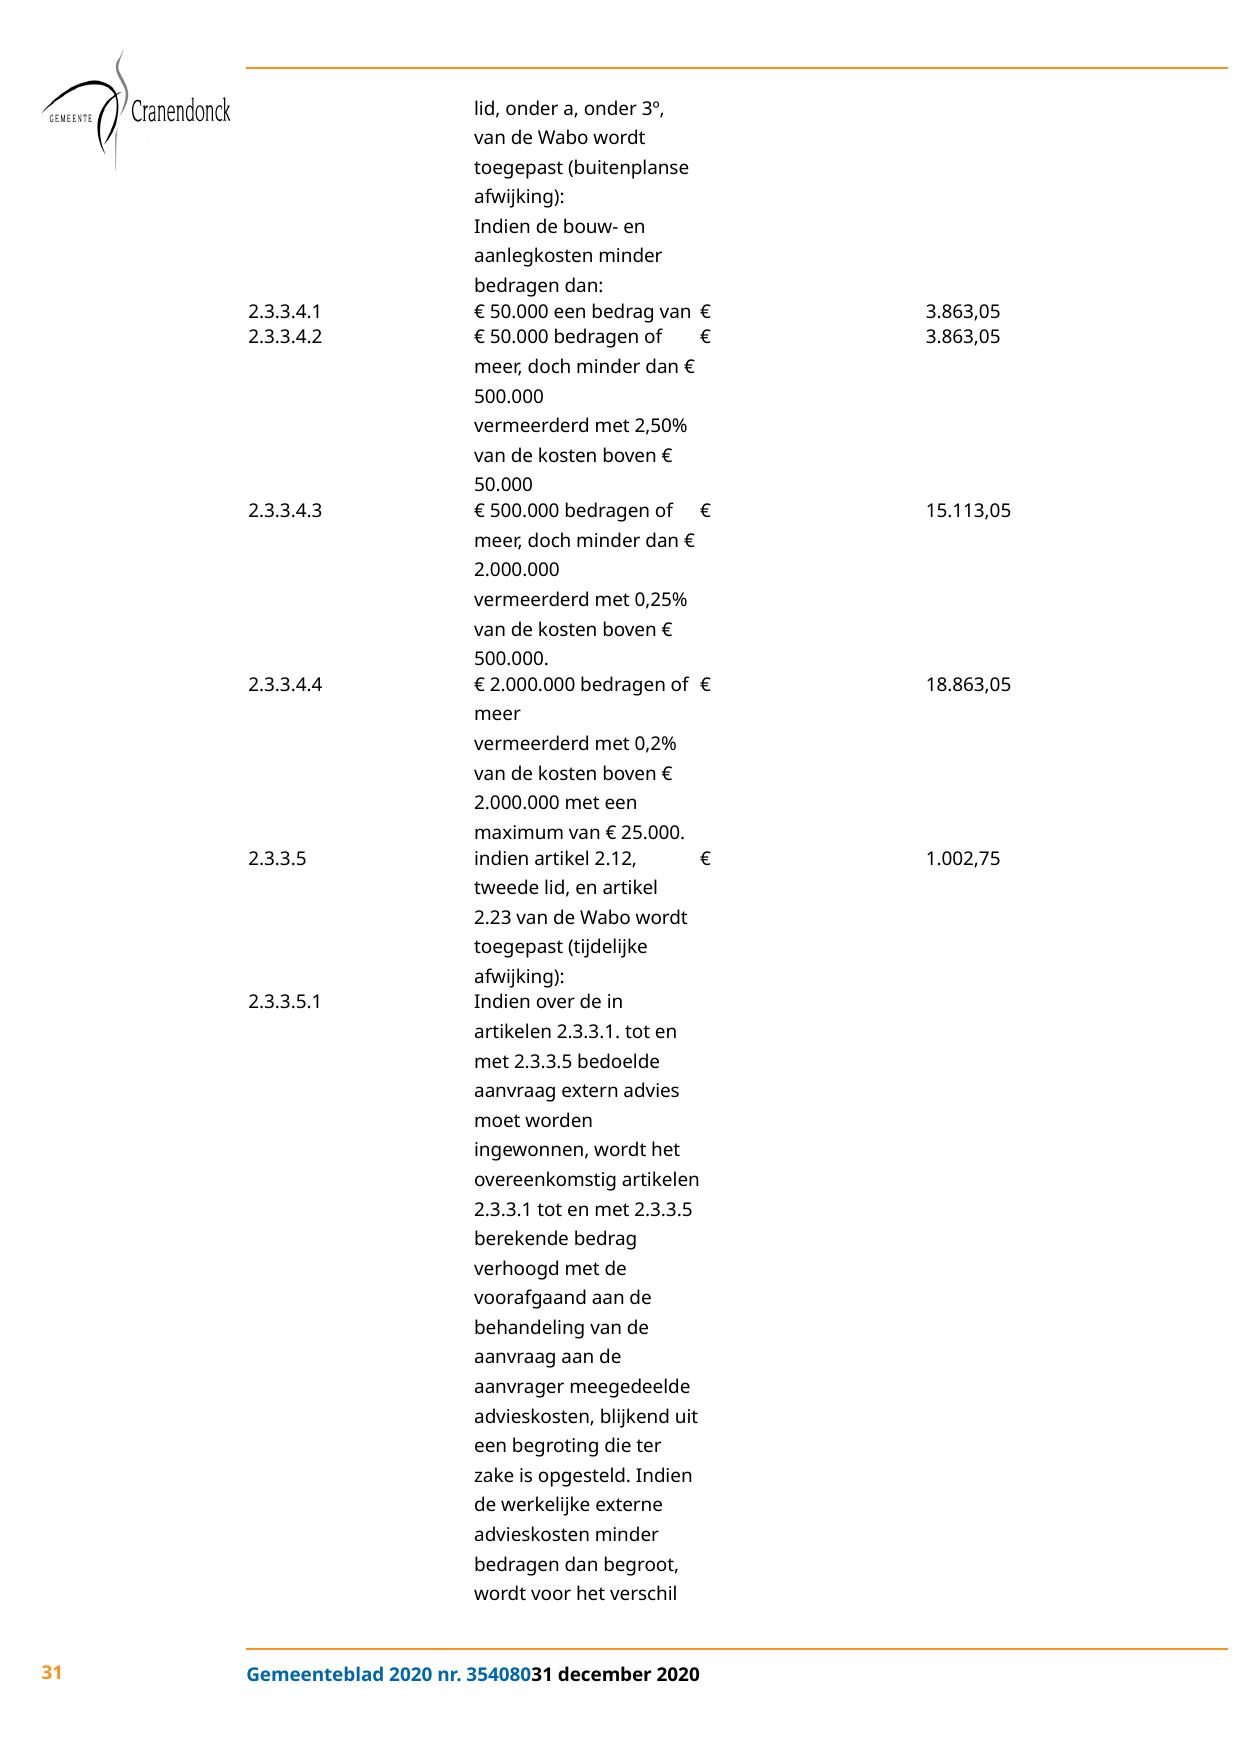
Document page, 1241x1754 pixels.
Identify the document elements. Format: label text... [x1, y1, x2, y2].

table_cell 2.3.3.4.2 [248, 324, 474, 497]
table_cell Indien over de in artikelen 2.3.3.1. tot en met 2.3.3.5 bedoelde aanvraag extern advies moet worden ingewonnen, wordt het overeenkomstig artikelen 2.3.3.1 tot en met 2.3.3.5 berekende bedrag verhoogd met de voorafgaand aan de behandeling van de aanvraag aan de aanvrager meegedeelde advieskosten, blijkend uit een begroting die ter zake is opgesteld. Indien de werkelijke externe advieskosten minder bedragen dan begroot, wordt voor het verschil [474, 989, 700, 1606]
table_cell 2.3.3.5 [248, 845, 474, 989]
table_cell € [700, 498, 926, 671]
table_cell 3.863,05 [926, 298, 1152, 324]
table_cell € [700, 324, 926, 497]
table_cell 3.863,05 [926, 324, 1152, 497]
table_cell € 50.000 bedragen of meer, doch minder dan € 500.000 vermeerderd met 2,50% van de kosten boven € 50.000 [474, 324, 700, 497]
table_cell 2.3.3.4.4 [248, 671, 474, 845]
table_cell 18.863,05 [926, 671, 1152, 845]
table_cell [926, 989, 1152, 1606]
table_cell € 50.000 een bedrag van [474, 298, 700, 324]
table_cell 15.113,05 [926, 498, 1152, 671]
table_cell [248, 95, 474, 298]
table_cell 1.002,75 [926, 845, 1152, 989]
table_cell indien artikel 2.12, tweede lid, en artikel 2.23 van de Wabo wordt toegepast (tijdelijke afwijking): [474, 845, 700, 989]
table_cell € 2.000.000 bedragen of meer vermeerderd met 0,2% van de kosten boven € 2.000.000 met een maximum van € 25.000. [474, 671, 700, 845]
table_cell [926, 95, 1152, 298]
table_cell 2.3.3.4.3 [248, 498, 474, 671]
table_cell lid, onder a, onder 3º, van de Wabo wordt toegepast (buitenplanse afwijking): Indien de bouw- en aanlegkosten minder bedragen dan: [474, 95, 700, 298]
table_cell € 500.000 bedragen of meer, doch minder dan € 2.000.000 vermeerderd met 0,25% van de kosten boven € 500.000. [474, 498, 700, 671]
table_cell 2.3.3.5.1 [248, 989, 474, 1606]
table_cell [700, 989, 926, 1606]
table_cell € [700, 671, 926, 845]
table_cell € [700, 298, 926, 324]
picture [41, 47, 231, 172]
table_cell [700, 95, 926, 298]
table_cell € [700, 845, 926, 989]
table_cell 2.3.3.4.1 [248, 298, 474, 324]
